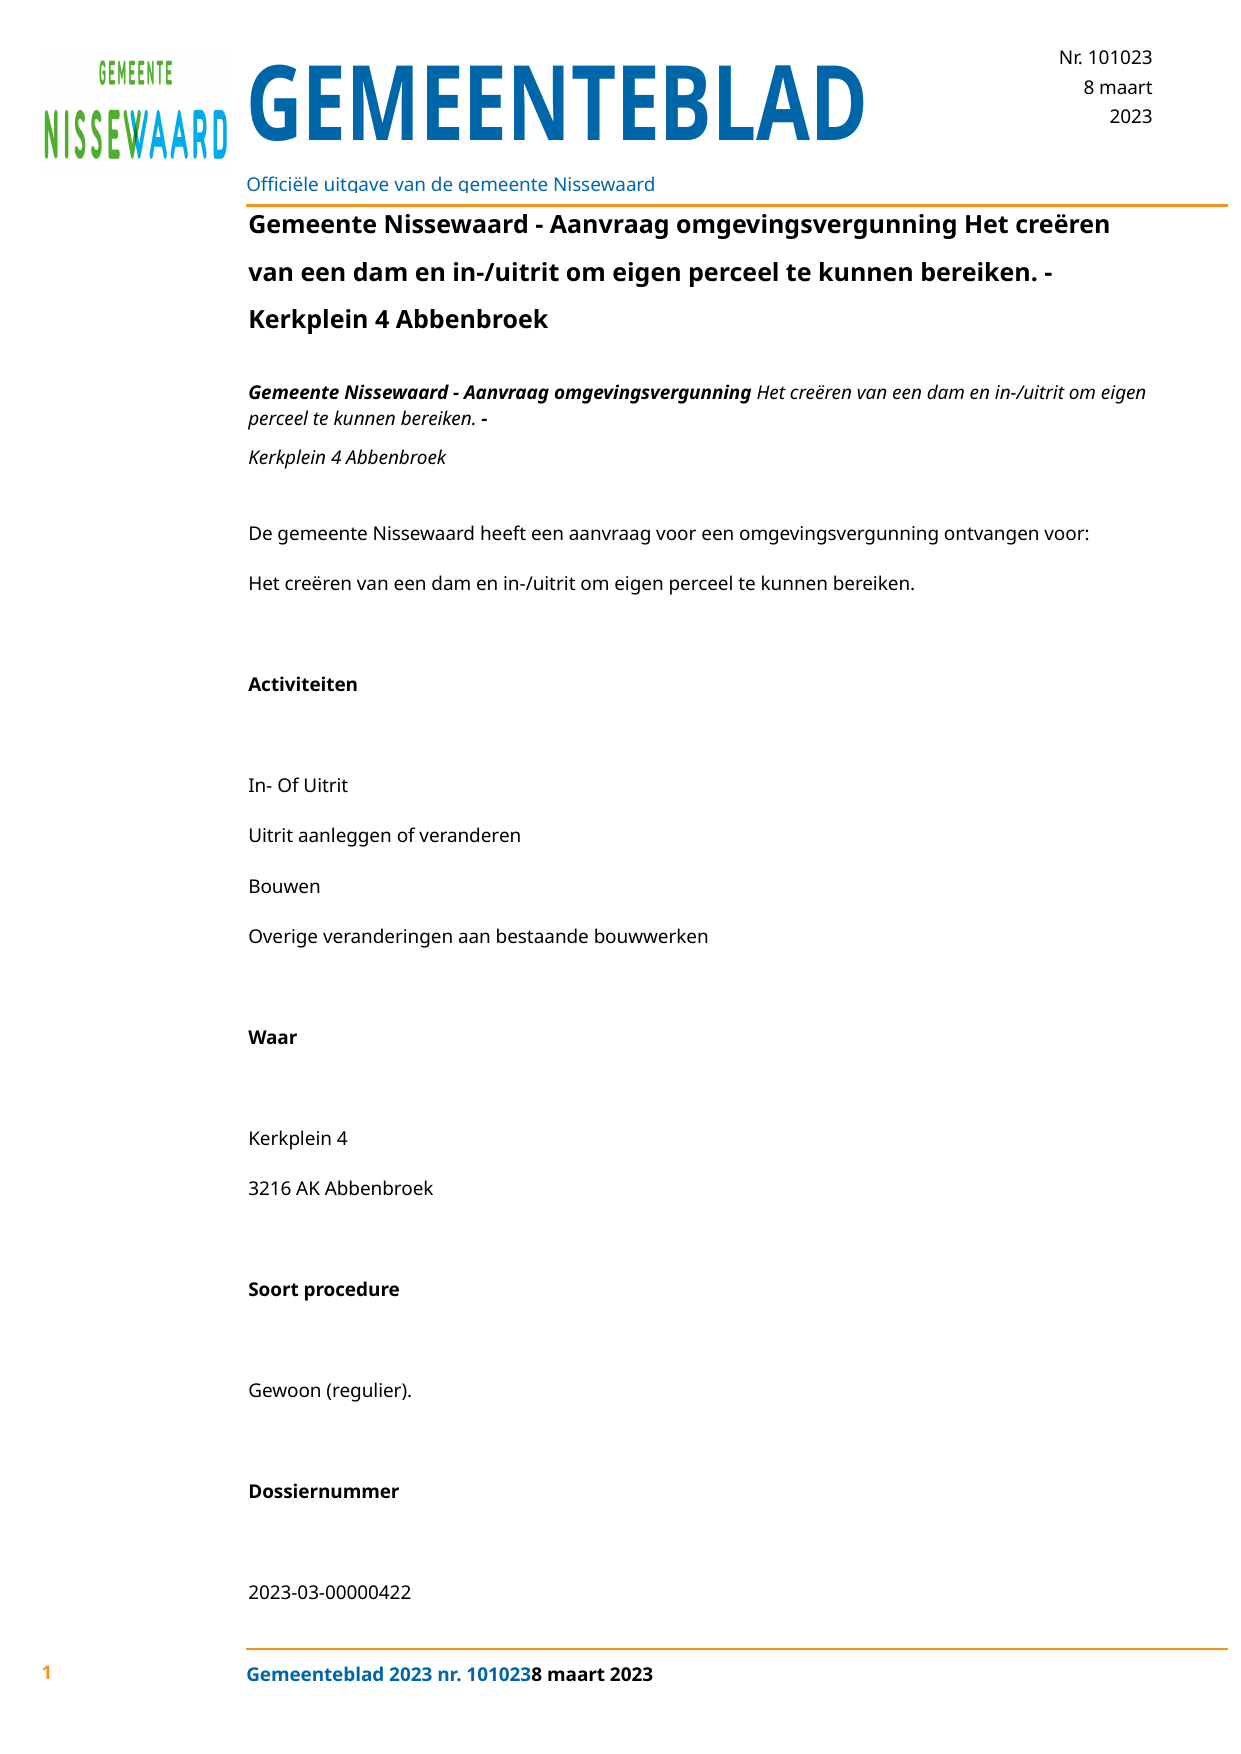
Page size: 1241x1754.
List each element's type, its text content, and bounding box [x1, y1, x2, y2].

text Waar [248, 1024, 1152, 1050]
text Soort procedure [248, 1276, 1152, 1302]
text Gemeente Nissewaard - Aanvraag omgevingsvergunning Het creëren van een dam en in-/uitrit om eigen perceel te kunnen bereiken. - Kerkplein 4 Abbenbroek [248, 207, 1152, 336]
text Kerkplein 4 Abbenbroek [248, 444, 1152, 470]
text Gemeente Nissewaard - Aanvraag omgevingsvergunning Het creëren van een dam en in-/uitrit om eigen perceel te kunnen bereiken. - [248, 379, 1152, 431]
text Uitrit aanleggen of veranderen [248, 823, 1152, 848]
text 2023-03-00000422 [248, 1579, 1152, 1605]
text Bouwen [248, 873, 1152, 899]
text Het creëren van een dam en in-/uitrit om eigen perceel te kunnen bereiken. [248, 571, 1152, 596]
text 3216 AK Abbenbroek [248, 1176, 1152, 1201]
text Gewoon (regulier). [248, 1377, 1152, 1403]
text Dossiernummer [248, 1478, 1152, 1504]
text Overige veranderingen aan bestaande bouwwerken [248, 923, 1152, 949]
text De gemeente Nissewaard heeft een aanvraag voor een omgevingsvergunning ontvangen voor: [248, 520, 1152, 546]
text Kerkplein 4 [248, 1125, 1152, 1151]
text In- Of Uitrit [248, 772, 1152, 798]
picture [41, 47, 231, 172]
text Activiteiten [248, 671, 1152, 697]
